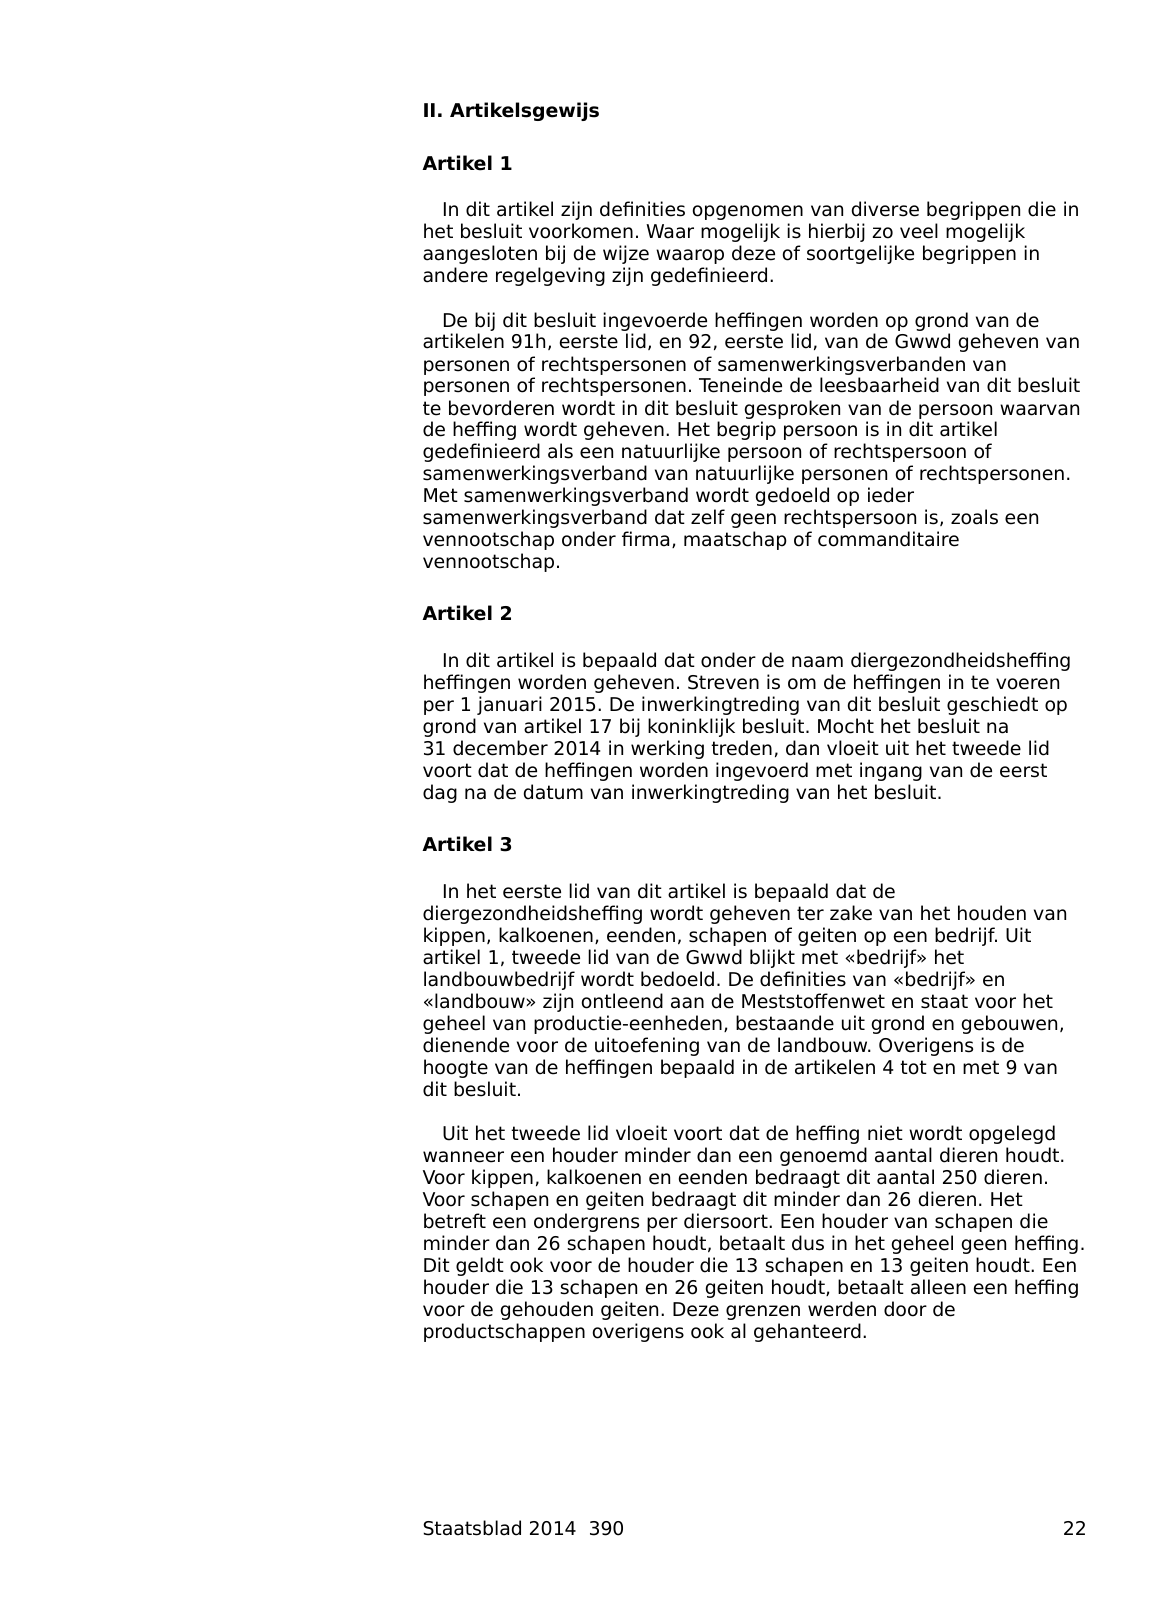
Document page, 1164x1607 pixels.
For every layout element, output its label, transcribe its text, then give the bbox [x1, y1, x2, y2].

subtitle Artikel 3 [422, 834, 1087, 856]
subtitle II. Artikelsgewijs [422, 100, 1087, 122]
subtitle Artikel 2 [422, 603, 1087, 625]
subtitle Artikel 1 [422, 152, 1087, 174]
text Uit het tweede lid vloeit voort dat de heffing niet wordt opgelegd wanneer een houder minder dan een genoemd aantal dieren houdt. Voor kippen, kalkoenen en eenden bedraagt dit aantal 250 dieren. Voor schapen en geiten bedraagt dit minder dan 26 dieren. Het betreft een ondergrens per diersoort. Een houder van schapen die minder dan 26 schapen houdt, betaalt dus in het geheel geen heffing. Dit geldt ook voor de houder die 13 schapen en 13 geiten houdt. Een houder die 13 schapen en 26 geiten houdt, betaalt alleen een heffing voor de gehouden geiten. Deze grenzen werden door de productschappen overigens ook al gehanteerd. [422, 1123, 1087, 1343]
text In dit artikel zijn definities opgenomen van diverse begrippen die in het besluit voorkomen. Waar mogelijk is hierbij zo veel mogelijk aangesloten bij de wijze waarop deze of soortgelijke begrippen in andere regelgeving zijn gedefinieerd. [422, 199, 1087, 287]
text In het eerste lid van dit artikel is bepaald dat de diergezondheidsheffing wordt geheven ter zake van het houden van kippen, kalkoenen, eenden, schapen of geiten op een bedrijf. Uit artikel 1, tweede lid van de Gwwd blijkt met «bedrijf» het landbouwbedrijf wordt bedoeld. De definities van «bedrijf» en «landbouw» zijn ontleend aan de Meststoffenwet en staat voor het geheel van productie-eenheden, bestaande uit grond en gebouwen, dienende voor de uitoefening van de landbouw. Overigens is de hoogte van de heffingen bepaald in de artikelen 4 tot en met 9 van dit besluit. [422, 881, 1087, 1101]
text De bij dit besluit ingevoerde heffingen worden op grond van de artikelen 91h, eerste lid, en 92, eerste lid, van de Gwwd geheven van personen of rechtspersonen of samenwerkingsverbanden van personen of rechtspersonen. Teneinde de leesbaarheid van dit besluit te bevorderen wordt in dit besluit gesproken van de persoon waarvan de heffing wordt geheven. Het begrip persoon is in dit artikel gedefinieerd als een natuurlijke persoon of rechtspersoon of samenwerkingsverband van natuurlijke personen of rechtspersonen. Met samenwerkingsverband wordt gedoeld op ieder samenwerkingsverband dat zelf geen rechtspersoon is, zoals een vennootschap onder firma, maatschap of commanditaire vennootschap. [422, 309, 1087, 573]
text In dit artikel is bepaald dat onder de naam diergezondheidsheffing heffingen worden geheven. Streven is om de heffingen in te voeren per 1 januari 2015. De inwerkingtreding van dit besluit geschiedt op grond van artikel 17 bij koninklijk besluit. Mocht het besluit na 31 december 2014 in werking treden, dan vloeit uit het tweede lid voort dat de heffingen worden ingevoerd met ingang van de eerst dag na de datum van inwerkingtreding van het besluit. [422, 650, 1087, 804]
